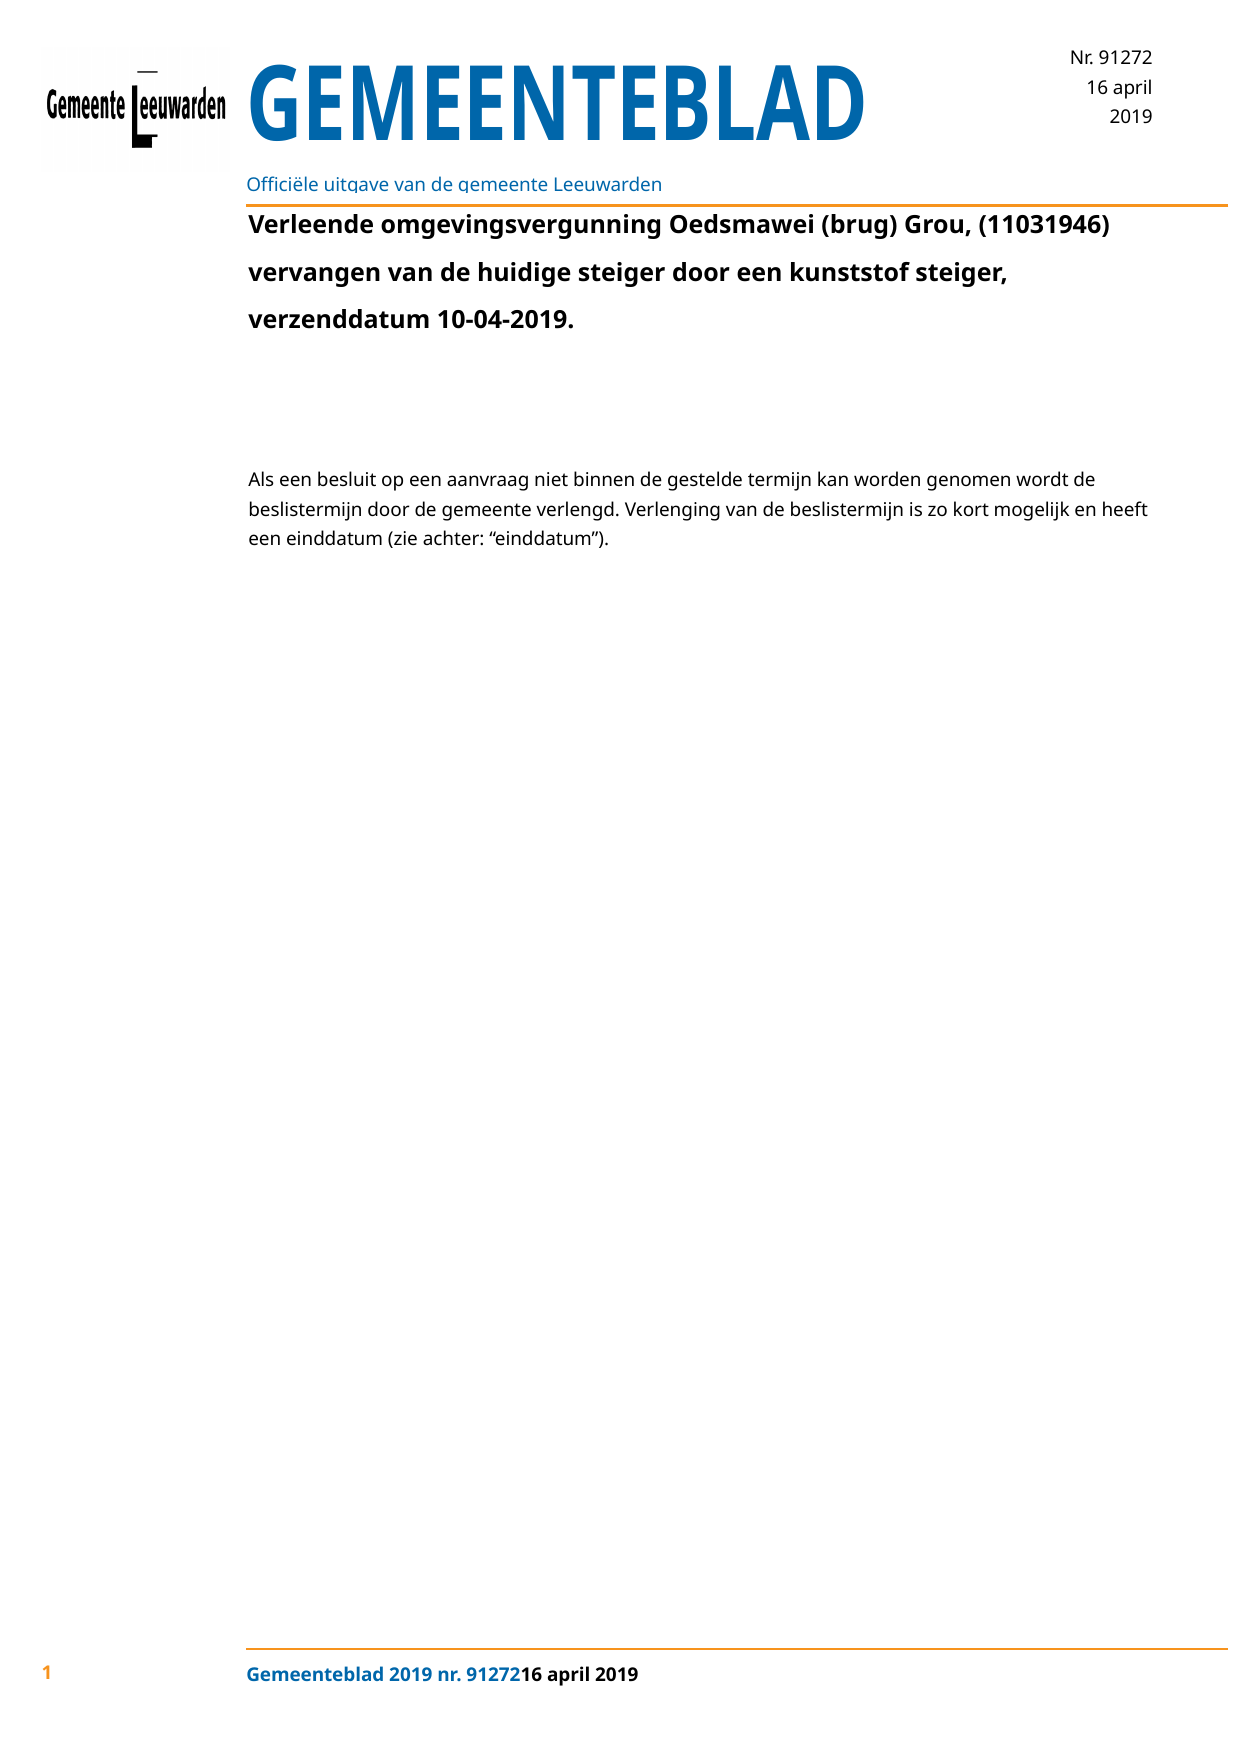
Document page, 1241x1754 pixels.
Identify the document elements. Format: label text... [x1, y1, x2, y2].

text Verleende omgevingsvergunning Oedsmawei (brug) Grou, (11031946) vervangen van de huidige steiger door een kunststof steiger, verzenddatum 10-04-2019. [248, 207, 1152, 336]
text Als een besluit op een aanvraag niet binnen de gestelde termijn kan worden genomen wordt de beslistermijn door de gemeente verlengd. Verlenging van de beslistermijn is zo kort mogelijk en heeft een einddatum (zie achter: “einddatum”). [248, 466, 1152, 551]
picture [41, 47, 231, 172]
